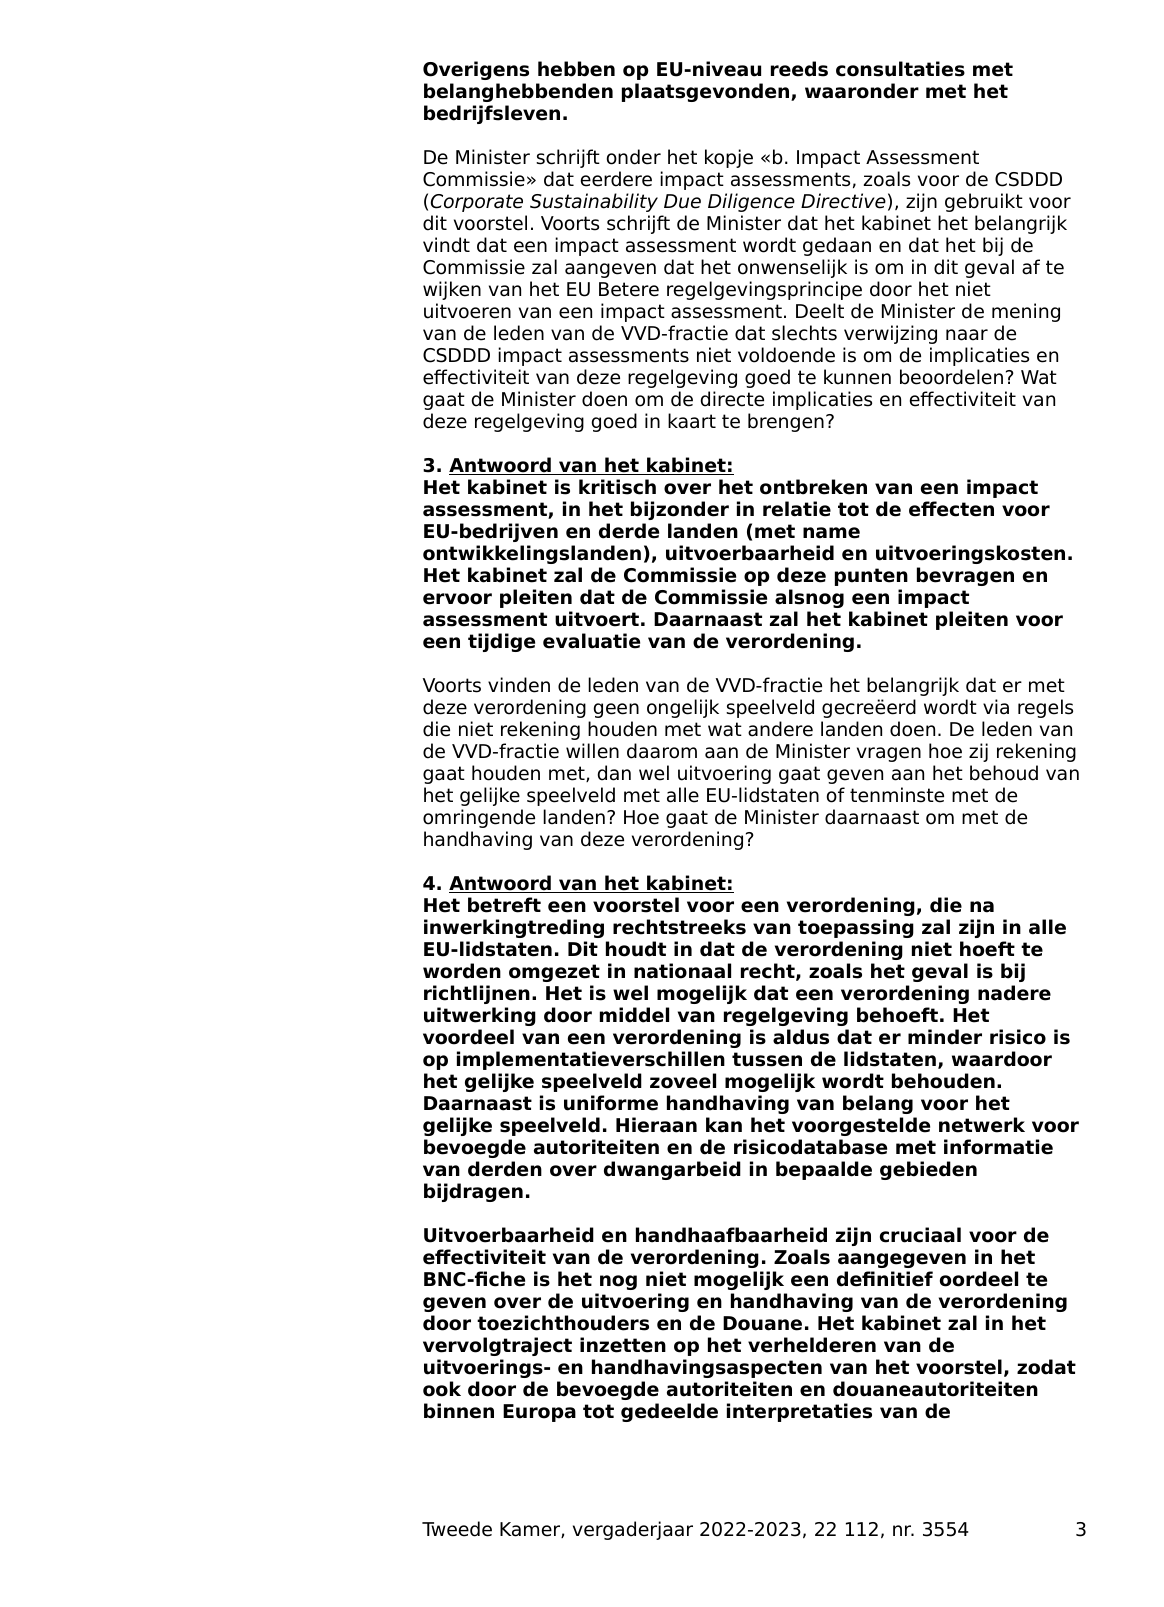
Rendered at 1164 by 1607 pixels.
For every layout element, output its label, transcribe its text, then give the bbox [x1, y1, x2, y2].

text Uitvoerbaarheid en handhaafbaarheid zijn cruciaal voor de effectiviteit van de verordening. Zoals aangegeven in het BNC-fiche is het nog niet mogelijk een definitief oordeel te geven over de uitvoering en handhaving van de verordening door toezichthouders en de Douane. Het kabinet zal in het vervolgtraject inzetten op het verhelderen van de uitvoerings- en handhavingsaspecten van het voorstel, zodat ook door de bevoegde autoriteiten en douaneautoriteiten binnen Europa tot gedeelde interpretaties van de [422, 1225, 1087, 1423]
text Overigens hebben op EU-niveau reeds consultaties met belanghebbenden plaatsgevonden, waaronder met het bedrijfsleven. [422, 59, 1087, 125]
text 4. Antwoord van het kabinet: [422, 873, 1087, 895]
text De Minister schrijft onder het kopje «b. Impact Assessment Commissie» dat eerdere impact assessments, zoals voor de CSDDD (Corporate Sustainability Due Diligence Directive), zijn gebruikt voor dit voorstel. Voorts schrijft de Minister dat het kabinet het belangrijk vindt dat een impact assessment wordt gedaan en dat het bij de Commissie zal aangeven dat het onwenselijk is om in dit geval af te wijken van het EU Betere regelgevingsprincipe door het niet uitvoeren van een impact assessment. Deelt de Minister de mening van de leden van de VVD-fractie dat slechts verwijzing naar de CSDDD impact assessments niet voldoende is om de implicaties en effectiviteit van deze regelgeving goed te kunnen beoordelen? Wat gaat de Minister doen om de directe implicaties en effectiviteit van deze regelgeving goed in kaart te brengen? [422, 147, 1087, 433]
text 3. Antwoord van het kabinet: [422, 455, 1087, 477]
text Het betreft een voorstel voor een verordening, die na inwerkingtreding rechtstreeks van toepassing zal zijn in alle EU-lidstaten. Dit houdt in dat de verordening niet hoeft te worden omgezet in nationaal recht, zoals het geval is bij richtlijnen. Het is wel mogelijk dat een verordening nadere uitwerking door middel van regelgeving behoeft. Het voordeel van een verordening is aldus dat er minder risico is op implementatieverschillen tussen de lidstaten, waardoor het gelijke speelveld zoveel mogelijk wordt behouden. Daarnaast is uniforme handhaving van belang voor het gelijke speelveld. Hieraan kan het voorgestelde netwerk voor bevoegde autoriteiten en de risicodatabase met informatie van derden over dwangarbeid in bepaalde gebieden bijdragen. [422, 895, 1087, 1203]
text Voorts vinden de leden van de VVD-fractie het belangrijk dat er met deze verordening geen ongelijk speelveld gecreëerd wordt via regels die niet rekening houden met wat andere landen doen. De leden van de VVD-fractie willen daarom aan de Minister vragen hoe zij rekening gaat houden met, dan wel uitvoering gaat geven aan het behoud van het gelijke speelveld met alle EU-lidstaten of tenminste met de omringende landen? Hoe gaat de Minister daarnaast om met de handhaving van deze verordening? [422, 675, 1087, 851]
text Het kabinet is kritisch over het ontbreken van een impact assessment, in het bijzonder in relatie tot de effecten voor EU-bedrijven en derde landen (met name ontwikkelingslanden), uitvoerbaarheid en uitvoeringskosten. Het kabinet zal de Commissie op deze punten bevragen en ervoor pleiten dat de Commissie alsnog een impact assessment uitvoert. Daarnaast zal het kabinet pleiten voor een tijdige evaluatie van de verordening. [422, 477, 1087, 653]
